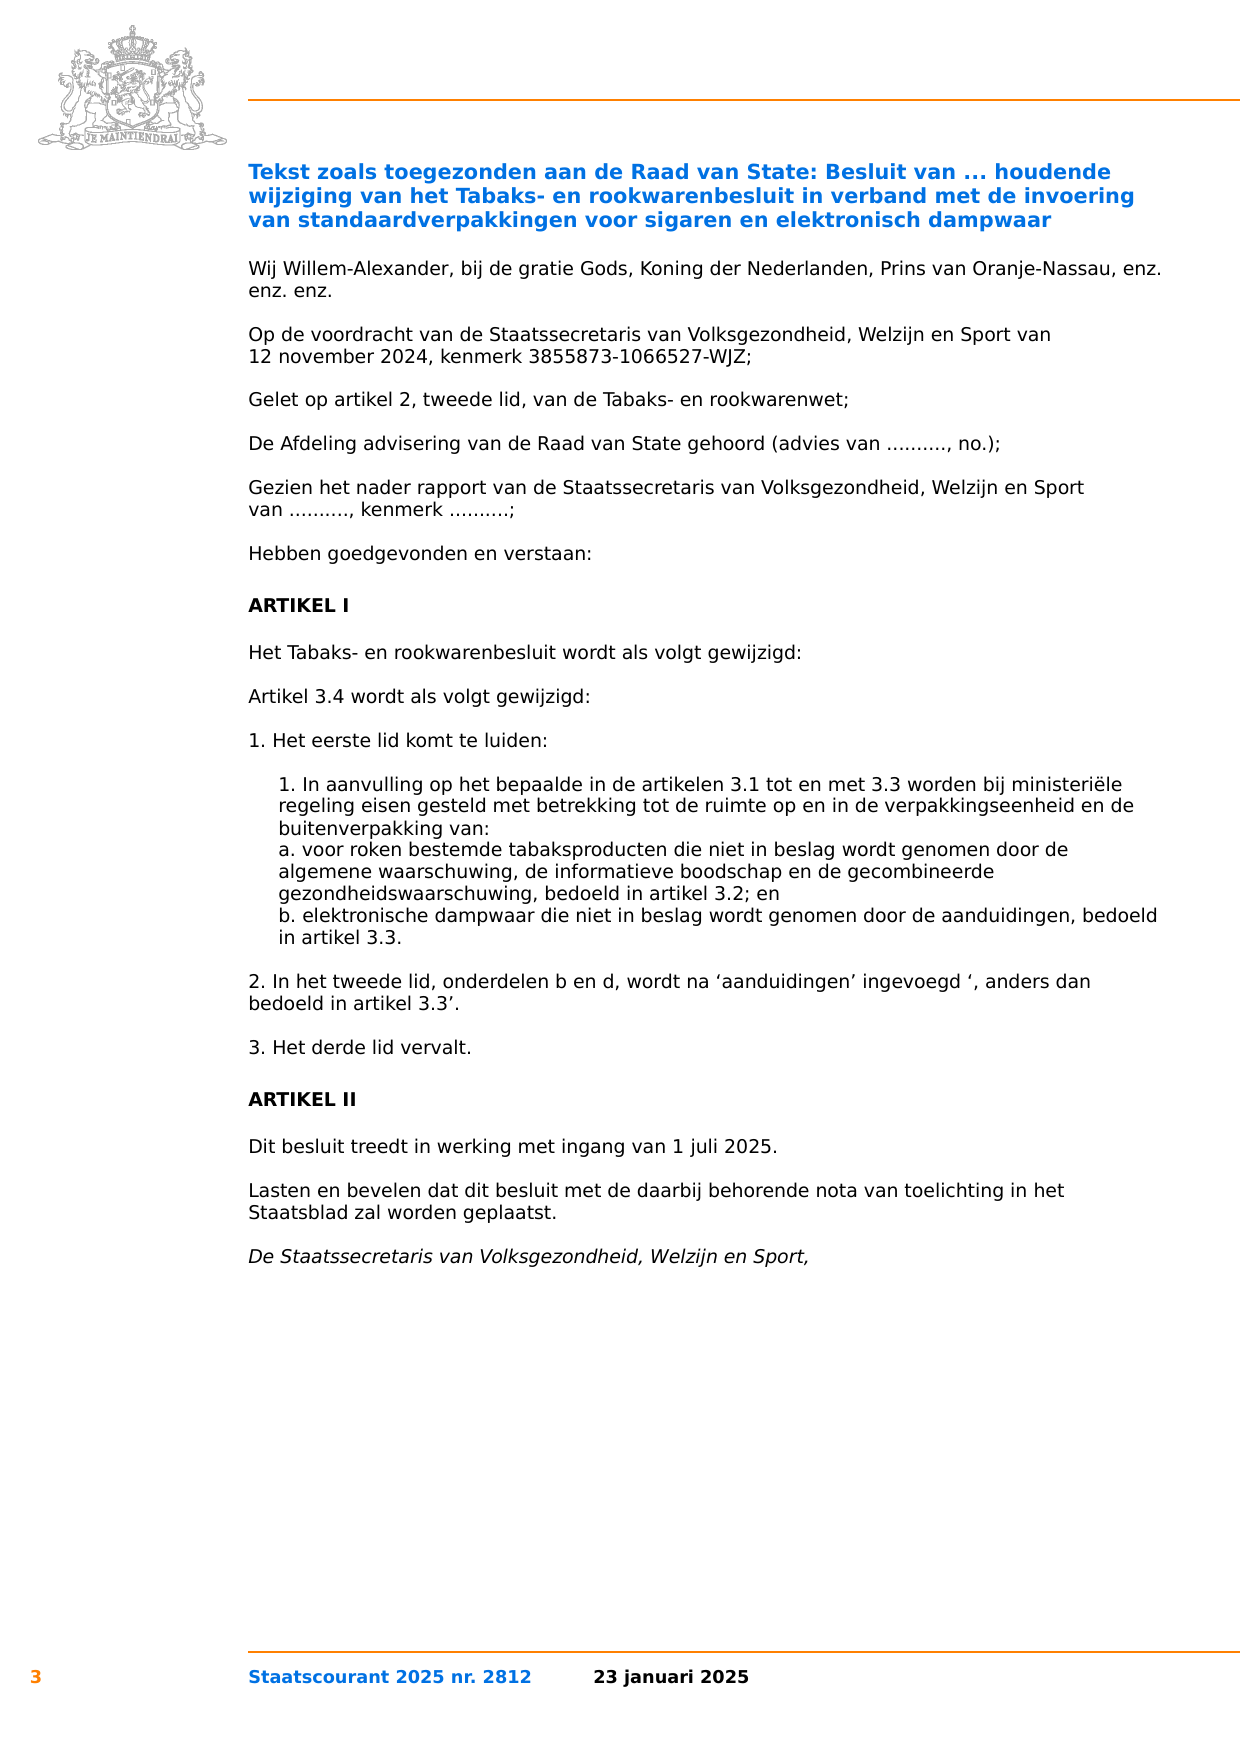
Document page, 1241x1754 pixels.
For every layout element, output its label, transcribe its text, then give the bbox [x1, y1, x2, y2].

text 1. Het eerste lid komt te luiden: [248, 729, 1163, 752]
text Dit besluit treedt in werking met ingang van 1 juli 2025. [248, 1136, 1163, 1158]
text De Afdeling advisering van de Raad van State gehoord (advies van .........., no.); [248, 433, 1163, 455]
text b. elektronische dampwaar die niet in beslag wordt genomen door de aanduidingen, bedoeld in artikel 3.3. [278, 905, 1163, 949]
text De Staatssecretaris van Volksgezondheid, Welzijn en Sport, [248, 1246, 1163, 1268]
text Hebben goedgevonden en verstaan: [248, 543, 1163, 565]
text 2. In het tweede lid, onderdelen b en d, wordt na ‘aanduidingen’ ingevoegd ‘, anders dan bedoeld in artikel 3.3’. [248, 971, 1163, 1015]
picture [38, 25, 227, 150]
subtitle ARTIKEL I [248, 595, 1163, 617]
text Gelet op artikel 2, tweede lid, van de Tabaks- en rookwarenwet; [248, 389, 1163, 411]
text Wij Willem-Alexander, bij de gratie Gods, Koning der Nederlanden, Prins van Oranje-Nassau, enz. enz. enz. [248, 258, 1163, 302]
text a. voor roken bestemde tabaksproducten die niet in beslag wordt genomen door de algemene waarschuwing, de informatieve boodschap en de gecombineerde gezondheidswaarschuwing, bedoeld in artikel 3.2; en [278, 839, 1163, 905]
text 1. In aanvulling op het bepaalde in de artikelen 3.1 tot en met 3.3 worden bij ministeriële regeling eisen gesteld met betrekking tot de ruimte op en in de verpakkingseenheid en de buitenverpakking van: [278, 773, 1163, 839]
text Het Tabaks- en rookwarenbesluit wordt als volgt gewijzigd: [248, 642, 1163, 664]
subtitle ARTIKEL II [248, 1089, 1163, 1111]
text Op de voordracht van de Staatssecretaris van Volksgezondheid, Welzijn en Sport van 12 november 2024, kenmerk 3855873-1066527-WJZ; [248, 323, 1163, 367]
text 3. Het derde lid vervalt. [248, 1037, 1163, 1059]
text Gezien het nader rapport van de Staatssecretaris van Volksgezondheid, Welzijn en Sport van .........., kenmerk ..........; [248, 477, 1163, 521]
subtitle Tekst zoals toegezonden aan de Raad van State: Besluit van ... houdende wijziging van het Tabaks- en rookwarenbesluit in verband met de invoering van standaardverpakkingen voor sigaren en elektronisch dampwaar [248, 160, 1163, 233]
text Artikel 3.4 wordt als volgt gewijzigd: [248, 686, 1163, 708]
text Lasten en bevelen dat dit besluit met de daarbij behorende nota van toelichting in het Staatsblad zal worden geplaatst. [248, 1180, 1163, 1224]
